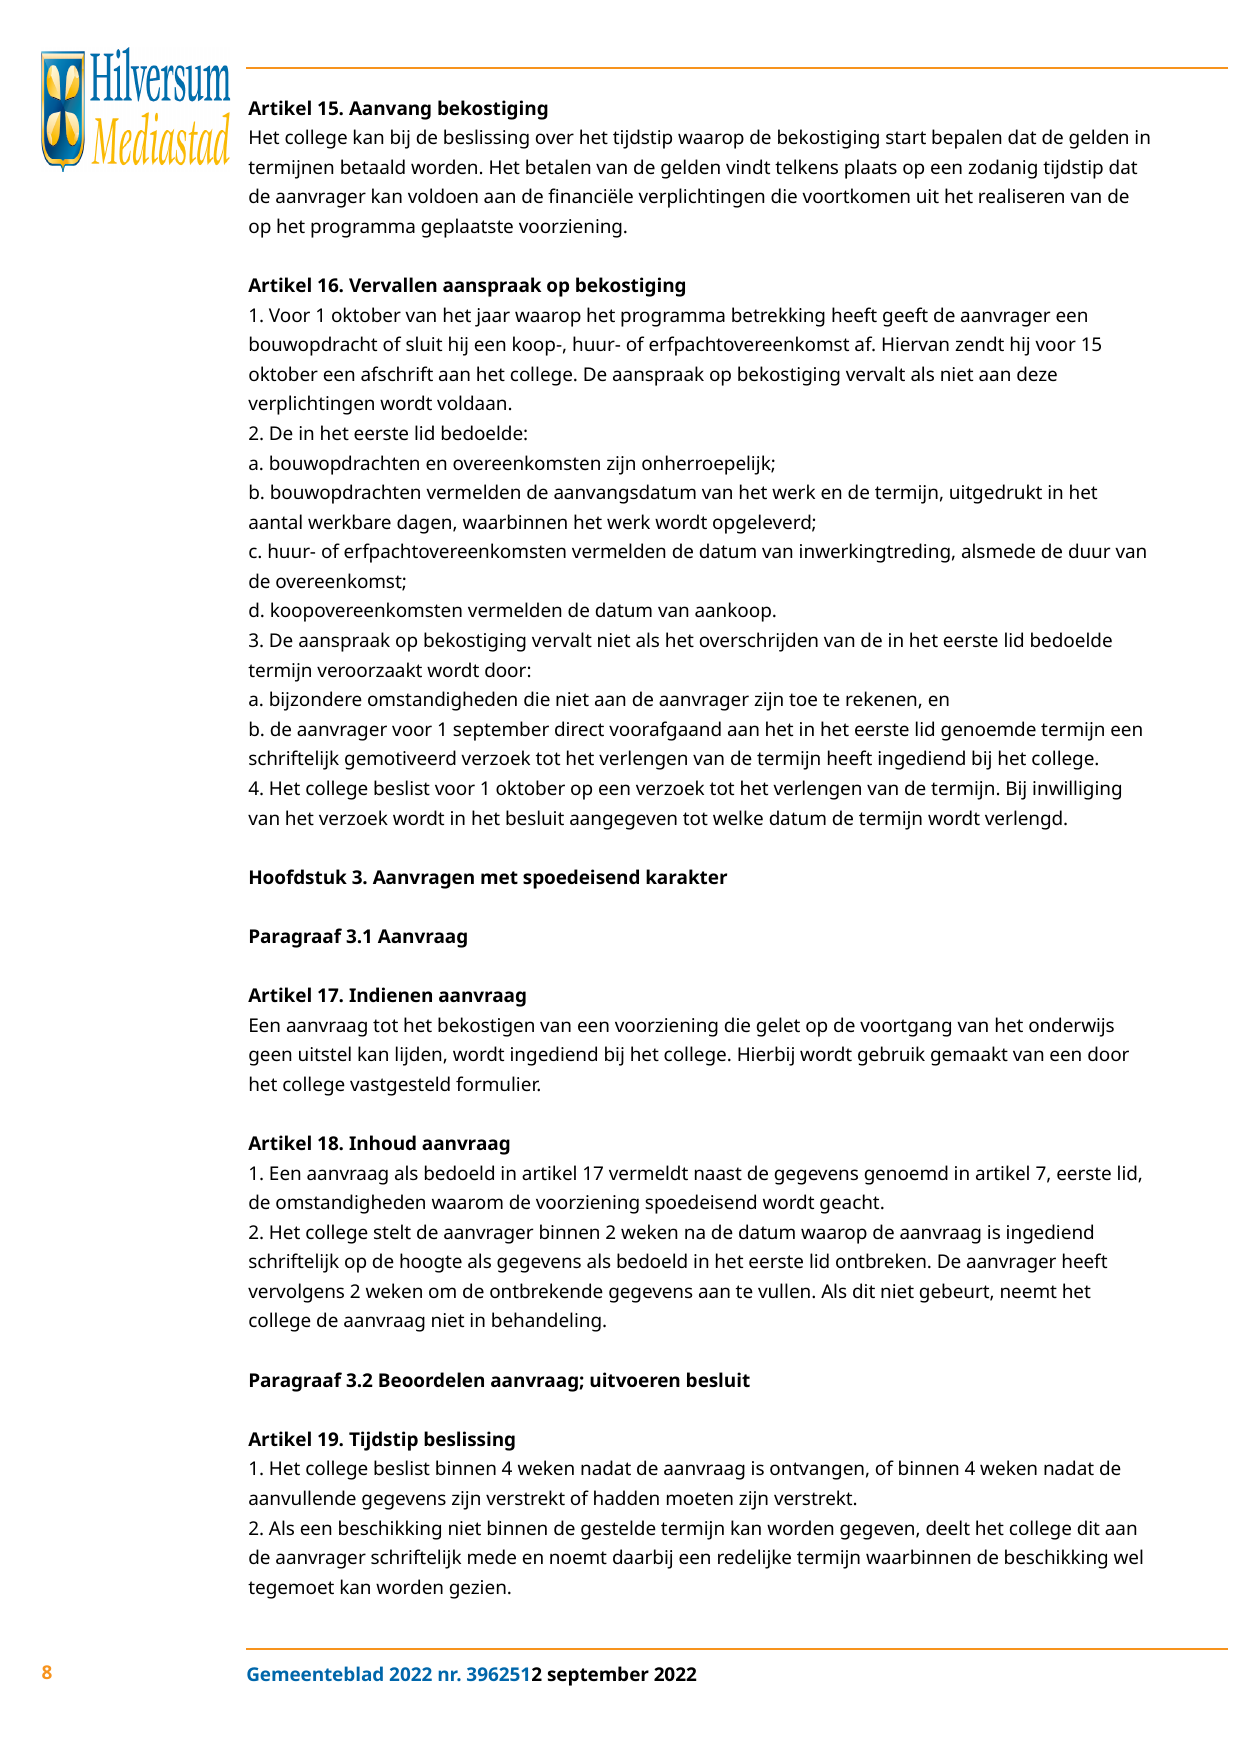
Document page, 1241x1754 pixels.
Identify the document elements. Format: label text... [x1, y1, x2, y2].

text Hoofdstuk 3. Aanvragen met spoedeisend karakter [248, 864, 1152, 890]
text 2. Het college stelt de aanvrager binnen 2 weken na de datum waarop de aanvraag is ingediend schriftelijk op de hoogte als gegevens als bedoeld in het eerste lid ontbreken. De aanvrager heeft vervolgens 2 weken om de ontbrekende gegevens aan te vullen. Als dit niet gebeurt, neemt het college de aanvraag niet in behandeling. [248, 1219, 1152, 1333]
text Paragraaf 3.1 Aanvraag [248, 923, 1152, 949]
text 1. Het college beslist binnen 4 weken nadat de aanvraag is ontvangen, of binnen 4 weken nadat de aanvullende gegevens zijn verstrekt of hadden moeten zijn verstrekt. [248, 1456, 1152, 1511]
text Artikel 15. Aanvang bekostiging [248, 95, 1152, 121]
text 3. De aanspraak op bekostiging vervalt niet als het overschrijden van de in het eerste lid bedoelde termijn veroorzaakt wordt door: [248, 627, 1152, 683]
text Paragraaf 3.2 Beoordelen aanvraag; uitvoeren besluit [248, 1367, 1152, 1393]
text a. bouwopdrachten en overeenkomsten zijn onherroepelijk; [248, 450, 1152, 476]
text 2. Als een beschikking niet binnen de gestelde termijn kan worden gegeven, deelt het college dit aan de aanvrager schriftelijk mede en noemt daarbij een redelijke termijn waarbinnen de beschikking wel tegemoet kan worden gezien. [248, 1515, 1152, 1600]
text 1. Een aanvraag als bedoeld in artikel 17 vermeldt naast de gegevens genoemd in artikel 7, eerste lid, de omstandigheden waarom de voorziening spoedeisend wordt geacht. [248, 1160, 1152, 1215]
text Artikel 19. Tijdstip beslissing [248, 1426, 1152, 1452]
text b. bouwopdrachten vermelden de aanvangsdatum van het werk en de termijn, uitgedrukt in het aantal werkbare dagen, waarbinnen het werk wordt opgeleverd; [248, 479, 1152, 535]
text a. bijzondere omstandigheden die niet aan de aanvrager zijn toe te rekenen, en [248, 686, 1152, 712]
text 4. Het college beslist voor 1 oktober op een verzoek tot het verlengen van de termijn. Bij inwilliging van het verzoek wordt in het besluit aangegeven tot welke datum de termijn wordt verlengd. [248, 775, 1152, 831]
text Artikel 16. Vervallen aanspraak op bekostiging [248, 272, 1152, 298]
text c. huur- of erfpachtovereenkomsten vermelden de datum van inwerkingtreding, alsmede de duur van de overeenkomst; [248, 538, 1152, 594]
text Artikel 17. Indienen aanvraag [248, 982, 1152, 1008]
text d. koopovereenkomsten vermelden de datum van aankoop. [248, 598, 1152, 623]
text Een aanvraag tot het bekostigen van een voorziening die gelet op de voortgang van het onderwijs geen uitstel kan lijden, wordt ingediend bij het college. Hierbij wordt gebruik gemaakt van een door het college vastgesteld formulier. [248, 1012, 1152, 1097]
text Artikel 18. Inhoud aanvraag [248, 1130, 1152, 1156]
text b. de aanvrager voor 1 september direct voorafgaand aan het in het eerste lid genoemde termijn een schriftelijk gemotiveerd verzoek tot het verlengen van de termijn heeft ingediend bij het college. [248, 716, 1152, 771]
text 1. Voor 1 oktober van het jaar waarop het programma betrekking heeft geeft de aanvrager een bouwopdracht of sluit hij een koop-, huur- of erfpachtovereenkomst af. Hiervan zendt hij voor 15 oktober een afschrift aan het college. De aanspraak op bekostiging vervalt als niet aan deze verplichtingen wordt voldaan. [248, 302, 1152, 416]
text Het college kan bij de beslissing over het tijdstip waarop de bekostiging start bepalen dat de gelden in termijnen betaald worden. Het betalen van de gelden vindt telkens plaats op een zodanig tijdstip dat de aanvrager kan voldoen aan de financiële verplichtingen die voortkomen uit het realiseren van de op het programma geplaatste voorziening. [248, 124, 1152, 239]
picture [41, 47, 231, 172]
text 2. De in het eerste lid bedoelde: [248, 420, 1152, 446]
